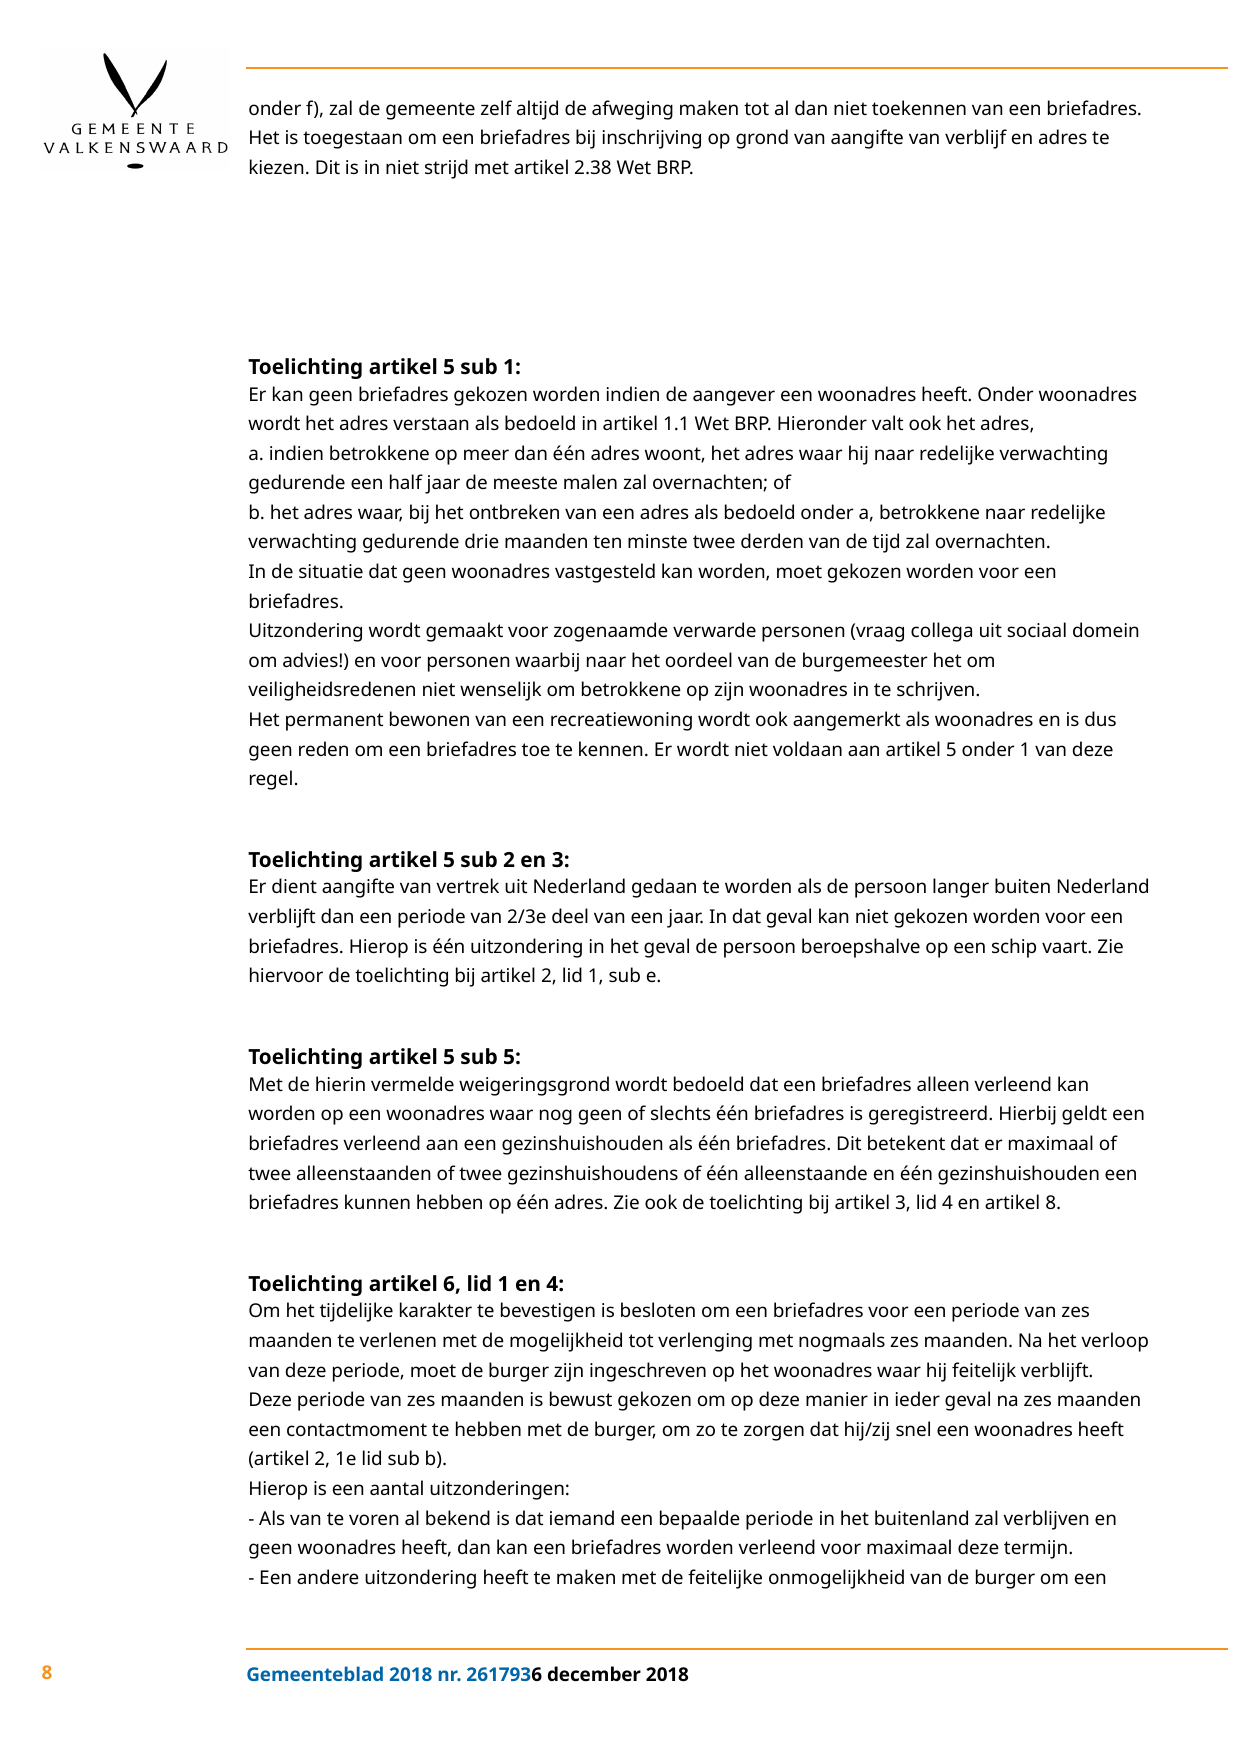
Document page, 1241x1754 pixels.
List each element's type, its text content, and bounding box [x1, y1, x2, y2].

text - Een andere uitzondering heeft te maken met de feitelijke onmogelijkheid van de burger om een [248, 1564, 1152, 1590]
text Hierop is een aantal uitzonderingen: [248, 1475, 1152, 1501]
text Er dient aangifte van vertrek uit Nederland gedaan te worden als de persoon langer buiten Nederland verblijft dan een periode van 2/3e deel van een jaar. In dat geval kan niet gekozen worden voor een briefadres. Hierop is één uitzondering in het geval de persoon beroepshalve op een schip vaart. Zie hiervoor de toelichting bij artikel 2, lid 1, sub e. [248, 874, 1152, 988]
text Toelichting artikel 6, lid 1 en 4: [248, 1269, 1152, 1298]
text In de situatie dat geen woonadres vastgesteld kan worden, moet gekozen worden voor een briefadres. [248, 558, 1152, 613]
text Om het tijdelijke karakter te bevestigen is besloten om een briefadres voor een periode van zes maanden te verlenen met de mogelijkheid tot verlenging met nogmaals zes maanden. Na het verloop van deze periode, moet de burger zijn ingeschreven op het woonadres waar hij feitelijk verblijft. [248, 1298, 1152, 1383]
text Het permanent bewonen van een recreatiewoning wordt ook aangemerkt als woonadres en is dus geen reden om een briefadres toe te kennen. Er wordt niet voldaan aan artikel 5 onder 1 van deze regel. [248, 706, 1152, 791]
text a. indien betrokkene op meer dan één adres woont, het adres waar hij naar redelijke verwachting gedurende een half jaar de meeste malen zal overnachten; of [248, 440, 1152, 495]
text Toelichting artikel 5 sub 2 en 3: [248, 845, 1152, 874]
picture [41, 47, 231, 172]
text Toelichting artikel 5 sub 5: [248, 1042, 1152, 1071]
text Deze periode van zes maanden is bewust gekozen om op deze manier in ieder geval na zes maanden een contactmoment te hebben met de burger, om zo te zorgen dat hij/zij snel een woonadres heeft (artikel 2, 1e lid sub b). [248, 1386, 1152, 1471]
text Er kan geen briefadres gekozen worden indien de aangever een woonadres heeft. Onder woonadres wordt het adres verstaan als bedoeld in artikel 1.1 Wet BRP. Hieronder valt ook het adres, [248, 381, 1152, 436]
text b. het adres waar, bij het ontbreken van een adres als bedoeld onder a, betrokkene naar redelijke verwachting gedurende drie maanden ten minste twee derden van de tijd zal overnachten. [248, 499, 1152, 554]
text Met de hierin vermelde weigeringsgrond wordt bedoeld dat een briefadres alleen verleend kan worden op een woonadres waar nog geen of slechts één briefadres is geregistreerd. Hierbij geldt een briefadres verleend aan een gezinshuishouden als één briefadres. Dit betekent dat er maximaal of twee alleenstaanden of twee gezinshuishoudens of één alleenstaande en één gezinshuishouden een briefadres kunnen hebben op één adres. Zie ook de toelichting bij artikel 3, lid 4 en artikel 8. [248, 1071, 1152, 1215]
text Toelichting artikel 5 sub 1: [248, 352, 1152, 381]
text onder f), zal de gemeente zelf altijd de afweging maken tot al dan niet toekennen van een briefadres. [248, 95, 1152, 121]
text Uitzondering wordt gemaakt voor zogenaamde verwarde personen (vraag collega uit sociaal domein om advies!) en voor personen waarbij naar het oordeel van de burgemeester het om veiligheidsredenen niet wenselijk om betrokkene op zijn woonadres in te schrijven. [248, 617, 1152, 702]
text - Als van te voren al bekend is dat iemand een bepaalde periode in het buitenland zal verblijven en geen woonadres heeft, dan kan een briefadres worden verleend voor maximaal deze termijn. [248, 1505, 1152, 1560]
text Het is toegestaan om een briefadres bij inschrijving op grond van aangifte van verblijf en adres te kiezen. Dit is in niet strijd met artikel 2.38 Wet BRP. [248, 124, 1152, 180]
